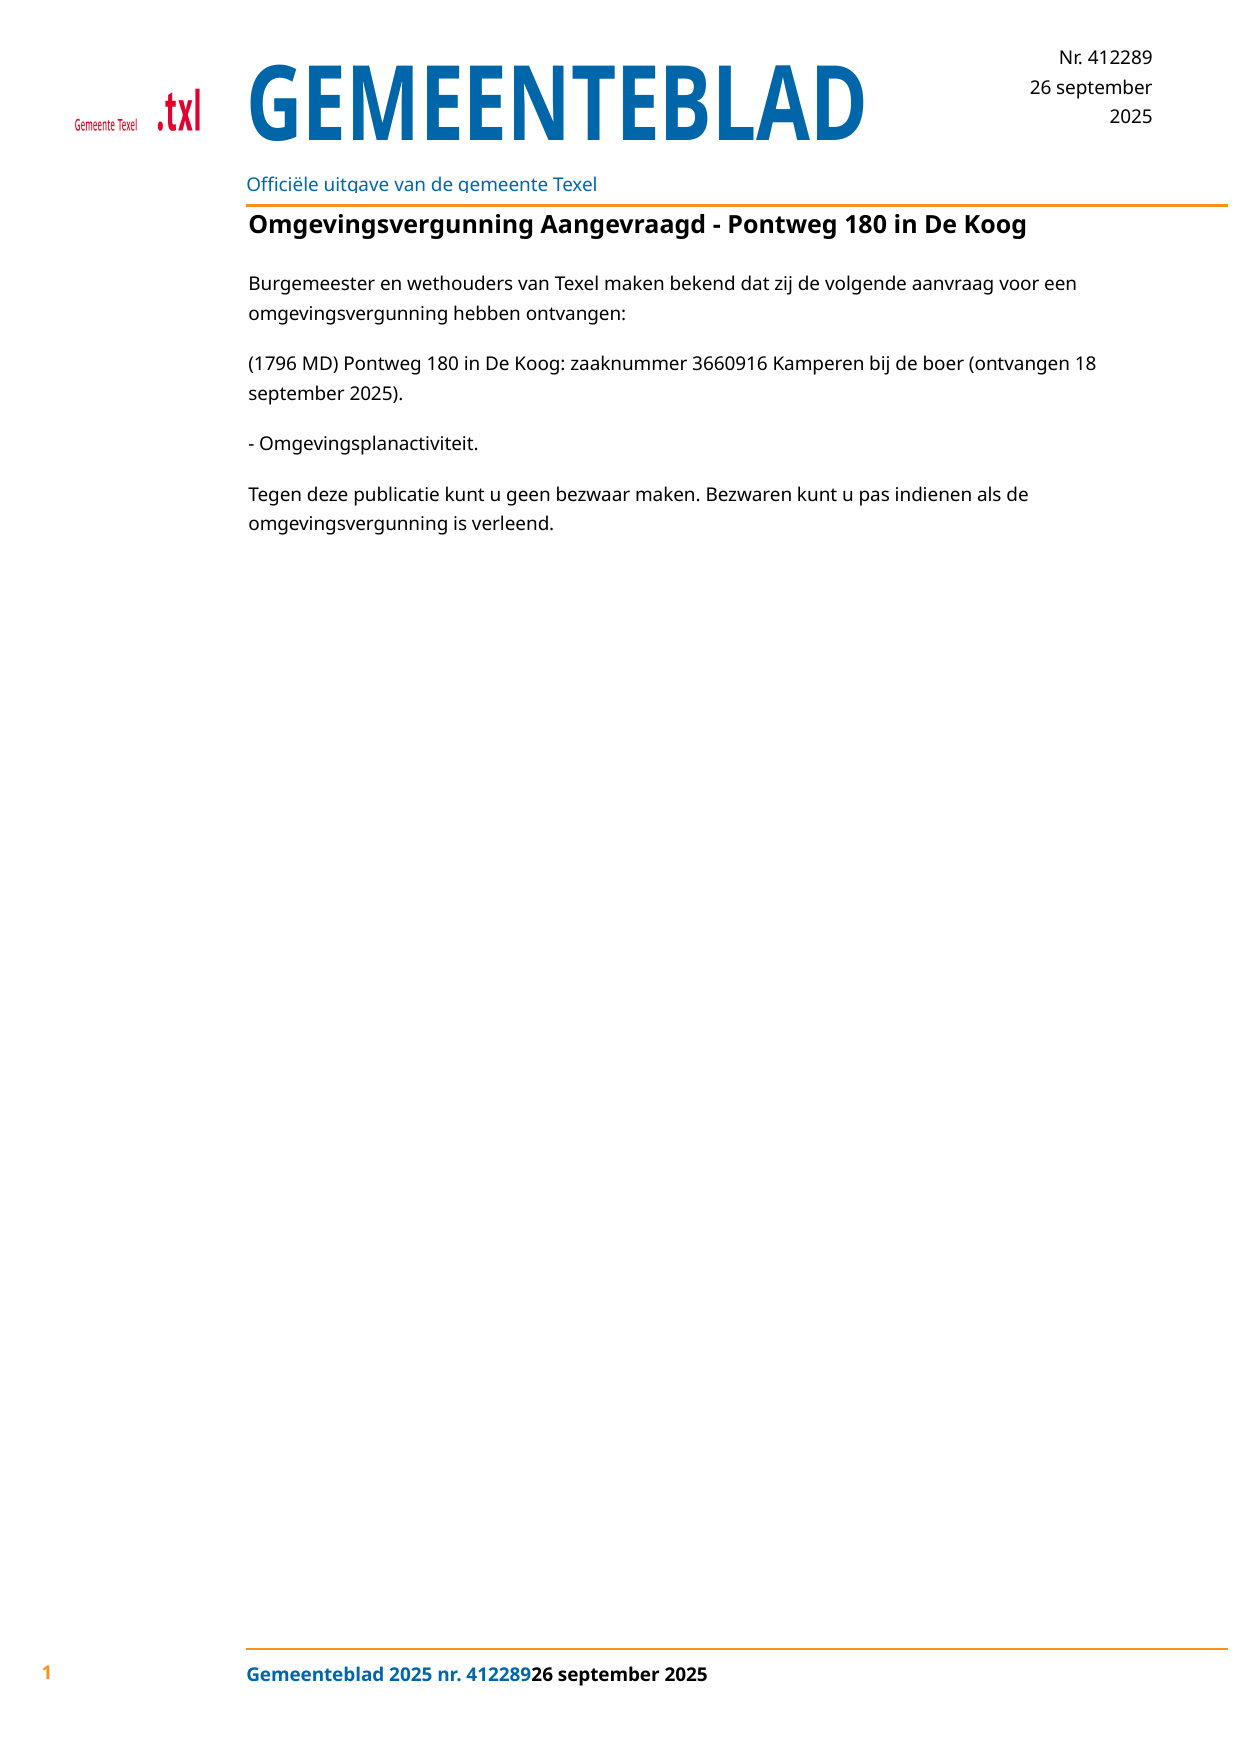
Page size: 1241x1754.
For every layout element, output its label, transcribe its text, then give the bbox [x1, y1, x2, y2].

text Tegen deze publicatie kunt u geen bezwaar maken. Bezwaren kunt u pas indienen als de omgevingsvergunning is verleend. [248, 481, 1152, 536]
text Burgemeester en wethouders van Texel maken bekend dat zij de volgende aanvraag voor een omgevingsvergunning hebben ontvangen: [248, 270, 1152, 326]
text (1796 MD) Pontweg 180 in De Koog: zaaknummer 3660916 Kamperen bij de boer (ontvangen 18 september 2025). [248, 350, 1152, 406]
picture [41, 47, 231, 172]
text Omgevingsvergunning Aangevraagd - Pontweg 180 in De Koog [248, 207, 1152, 241]
text - Omgevingsplanactiviteit. [248, 430, 1152, 456]
